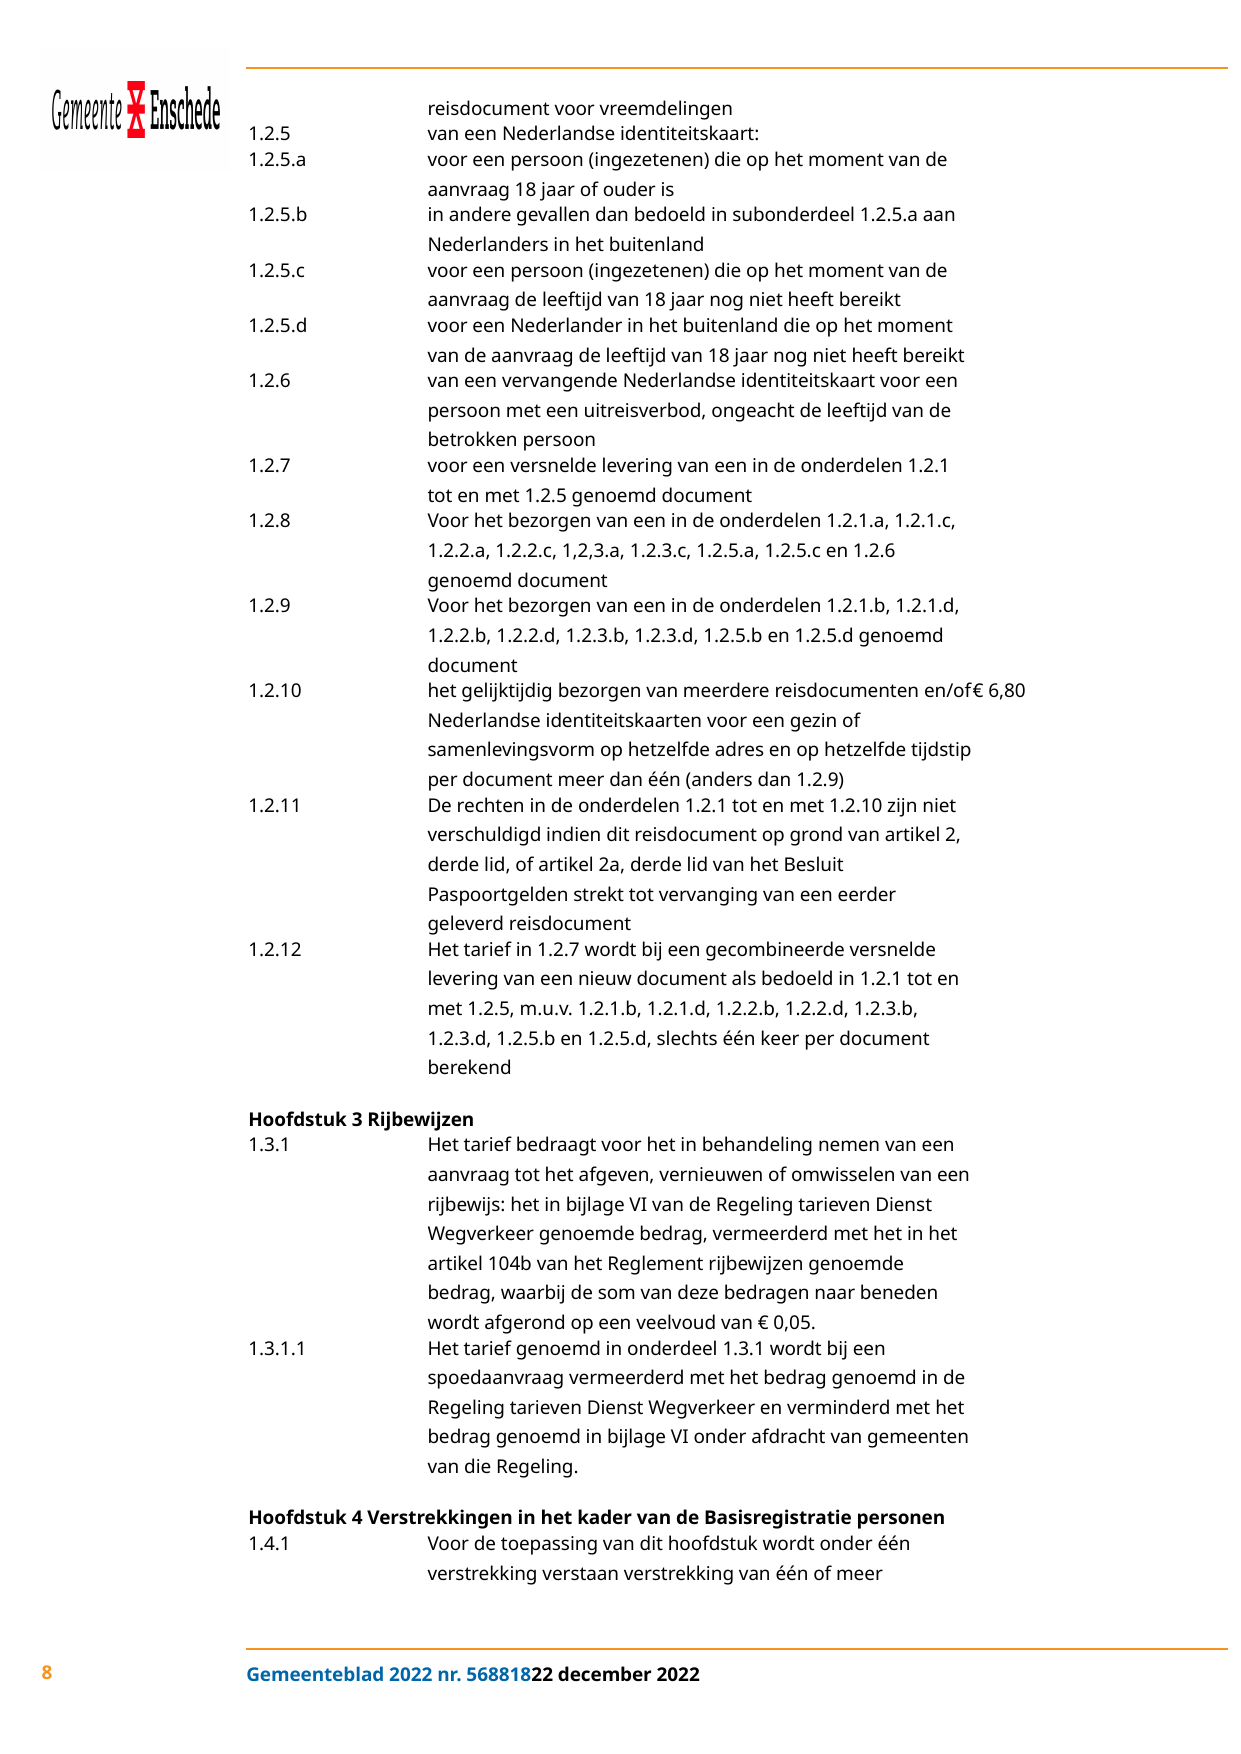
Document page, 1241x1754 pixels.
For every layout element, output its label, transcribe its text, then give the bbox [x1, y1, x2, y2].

table_cell Voor het bezorgen van een in de onderdelen 1.2.1.a, 1.2.1.c, 1.2.2.a, 1.2.2.c, 1,2,3.a, 1.2.3.c, 1.2.5.a, 1.2.5.c en 1.2.6 genoemd document [427, 508, 972, 593]
table_cell 1.2.5.b [248, 202, 427, 257]
table_cell [973, 1335, 1152, 1479]
table_cell [973, 1479, 1152, 1504]
table_cell [973, 1080, 1152, 1106]
table_cell 1.2.5.d [248, 312, 427, 367]
table_cell het gelijktijdig bezorgen van meerdere reisdocumenten en/of Nederlandse identiteitskaarten voor een gezin of samenlevingsvorm op hetzelfde adres en op hetzelfde tijdstip per document meer dan één (anders dan 1.2.9) [427, 678, 972, 792]
table_cell [973, 1106, 1152, 1132]
table_cell [248, 1080, 427, 1106]
table_cell [973, 1505, 1152, 1530]
table_cell 1.2.7 [248, 453, 427, 508]
table_cell 1.2.6 [248, 368, 427, 452]
table_cell van een vervangende Nederlandse identiteitskaart voor een persoon met een uitreisverbod, ongeacht de leeftijd van de betrokken persoon [427, 368, 972, 452]
table_cell van een Nederlandse identiteitskaart: [427, 121, 972, 146]
table_cell Hoofdstuk 3 Rijbewijzen [248, 1106, 972, 1132]
picture [41, 47, 231, 172]
table_cell 1.2.9 [248, 593, 427, 677]
table_cell 1.3.1 [248, 1132, 427, 1335]
table_cell [427, 1479, 972, 1504]
table_cell [427, 1080, 972, 1106]
table_cell [973, 1132, 1152, 1335]
table_cell € 6,80 [973, 678, 1152, 792]
table_cell Voor het bezorgen van een in de onderdelen 1.2.1.b, 1.2.1.d, 1.2.2.b, 1.2.2.d, 1.2.3.b, 1.2.3.d, 1.2.5.b en 1.2.5.d genoemd document [427, 593, 972, 677]
table_cell [973, 257, 1152, 312]
table_cell [973, 593, 1152, 677]
table_cell 1.2.12 [248, 936, 427, 1080]
table_cell [973, 95, 1152, 121]
table_cell 1.2.5.a [248, 146, 427, 202]
table_cell voor een versnelde levering van een in de onderdelen 1.2.1 tot en met 1.2.5 genoemd document [427, 453, 972, 508]
table_cell [973, 312, 1152, 367]
table_cell voor een Nederlander in het buitenland die op het moment van de aanvraag de leeftijd van 18 jaar nog niet heeft bereikt [427, 312, 972, 367]
table_cell [973, 792, 1152, 936]
table_cell Het tarief genoemd in onderdeel 1.3.1 wordt bij een spoedaanvraag vermeerderd met het bedrag genoemd in de Regeling tarieven Dienst Wegverkeer en verminderd met het bedrag genoemd in bijlage VI onder afdracht van gemeenten van die Regeling. [427, 1335, 972, 1479]
table_cell reisdocument voor vreemdelingen [427, 95, 972, 121]
table_cell De rechten in de onderdelen 1.2.1 tot en met 1.2.10 zijn niet verschuldigd indien dit reisdocument op grond van artikel 2, derde lid, of artikel 2a, derde lid van het Besluit Paspoortgelden strekt tot vervanging van een eerder geleverd reisdocument [427, 792, 972, 936]
table_cell Voor de toepassing van dit hoofdstuk wordt onder één verstrekking verstaan verstrekking van één of meer [427, 1530, 972, 1586]
table_cell [973, 368, 1152, 452]
table_cell 1.4.1 [248, 1530, 427, 1586]
table_cell [248, 95, 427, 121]
table_cell 1.2.8 [248, 508, 427, 593]
table_cell [973, 146, 1152, 202]
table_cell Het tarief in 1.2.7 wordt bij een gecombineerde versnelde levering van een nieuw document als bedoeld in 1.2.1 tot en met 1.2.5, m.u.v. 1.2.1.b, 1.2.1.d, 1.2.2.b, 1.2.2.d, 1.2.3.b, 1.2.3.d, 1.2.5.b en 1.2.5.d, slechts één keer per document berekend [427, 936, 972, 1080]
table_cell 1.2.5.c [248, 257, 427, 312]
table_cell [973, 453, 1152, 508]
table_cell voor een persoon (ingezetenen) die op het moment van de aanvraag 18 jaar of ouder is [427, 146, 972, 202]
table_cell in andere gevallen dan bedoeld in subonderdeel 1.2.5.a aan Nederlanders in het buitenland [427, 202, 972, 257]
table_cell 1.3.1.1 [248, 1335, 427, 1479]
table_cell voor een persoon (ingezetenen) die op het moment van de aanvraag de leeftijd van 18 jaar nog niet heeft bereikt [427, 257, 972, 312]
table_cell [973, 508, 1152, 593]
table_cell [973, 121, 1152, 146]
table_cell [973, 1530, 1152, 1586]
table_cell [248, 1479, 427, 1504]
table_cell [973, 202, 1152, 257]
table_cell 1.2.11 [248, 792, 427, 936]
table_cell 1.2.5 [248, 121, 427, 146]
table_cell Hoofdstuk 4 Verstrekkingen in het kader van de Basisregistratie personen [248, 1505, 972, 1530]
table_cell [973, 936, 1152, 1080]
table_cell 1.2.10 [248, 678, 427, 792]
table_cell Het tarief bedraagt voor het in behandeling nemen van een aanvraag tot het afgeven, vernieuwen of omwisselen van een rijbewijs: het in bijlage VI van de Regeling tarieven Dienst Wegverkeer genoemde bedrag, vermeerderd met het in het artikel 104b van het Reglement rijbewijzen genoemde bedrag, waarbij de som van deze bedragen naar beneden wordt afgerond op een veelvoud van € 0,05. [427, 1132, 972, 1335]
